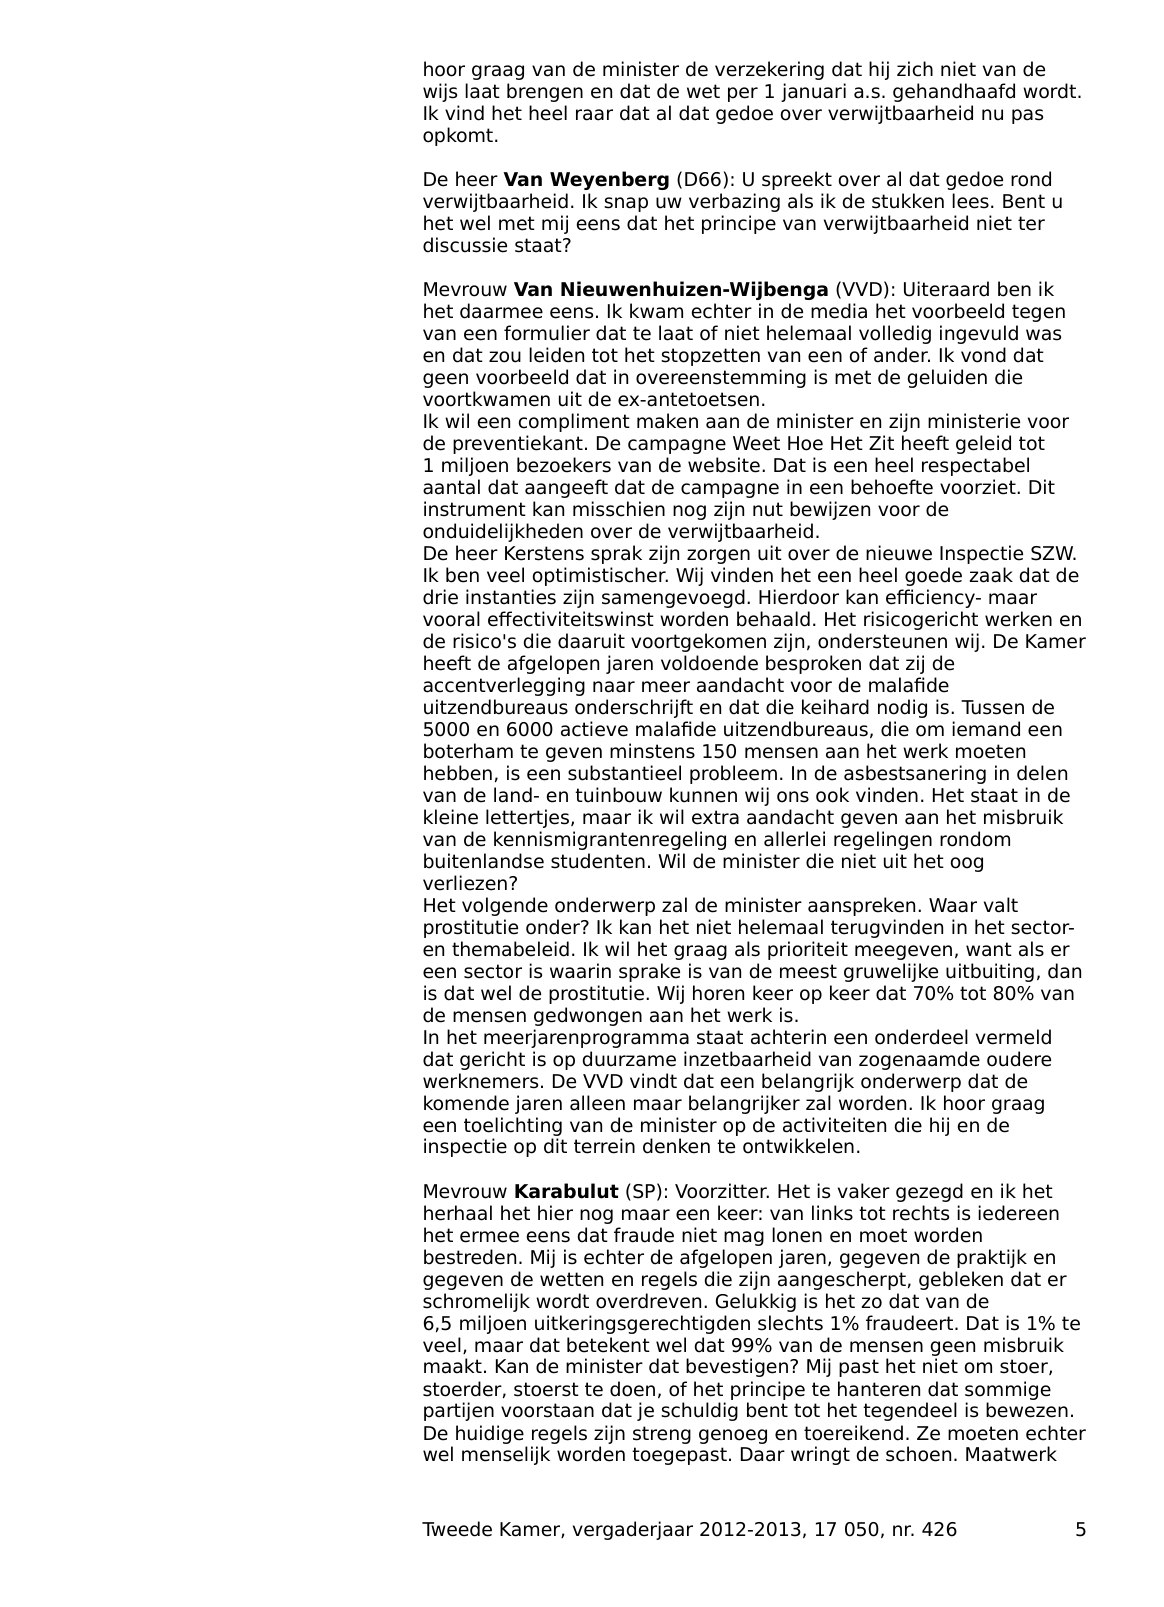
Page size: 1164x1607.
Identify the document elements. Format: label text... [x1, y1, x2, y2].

text In het meerjarenprogramma staat achterin een onderdeel vermeld dat gericht is op duurzame inzetbaarheid van zogenaamde oudere werknemers. De VVD vindt dat een belangrijk onderwerp dat de komende jaren alleen maar belangrijker zal worden. Ik hoor graag een toelichting van de minister op de activiteiten die hij en de inspectie op dit terrein denken te ontwikkelen. [422, 1027, 1087, 1158]
text Het volgende onderwerp zal de minister aanspreken. Waar valt prostitutie onder? Ik kan het niet helemaal terugvinden in het sector- en themabeleid. Ik wil het graag als prioriteit meegeven, want als er een sector is waarin sprake is van de meest gruwelijke uitbuiting, dan is dat wel de prostitutie. Wij horen keer op keer dat 70% tot 80% van de mensen gedwongen aan het werk is. [422, 895, 1087, 1027]
text Mevrouw Van Nieuwenhuizen-Wijbenga (VVD): Uiteraard ben ik het daarmee eens. Ik kwam echter in de media het voorbeeld tegen van een formulier dat te laat of niet helemaal volledig ingevuld was en dat zou leiden tot het stopzetten van een of ander. Ik vond dat geen voorbeeld dat in overeenstemming is met de geluiden die voortkwamen uit de ex-antetoetsen. [422, 279, 1087, 411]
text De heer Kerstens sprak zijn zorgen uit over de nieuwe Inspectie SZW. Ik ben veel optimistischer. Wij vinden het een heel goede zaak dat de drie instanties zijn samengevoegd. Hierdoor kan efficiency- maar vooral effectiviteitswinst worden behaald. Het risicogericht werken en de risico's die daaruit voortgekomen zijn, ondersteunen wij. De Kamer heeft de afgelopen jaren voldoende besproken dat zij de accentverlegging naar meer aandacht voor de malafide uitzendbureaus onderschrijft en dat die keihard nodig is. Tussen de 5000 en 6000 actieve malafide uitzendbureaus, die om iemand een boterham te geven minstens 150 mensen aan het werk moeten hebben, is een substantieel probleem. In de asbestsanering in delen van de land- en tuinbouw kunnen wij ons ook vinden. Het staat in de kleine lettertjes, maar ik wil extra aandacht geven aan het misbruik van de kennismigrantenregeling en allerlei regelingen rondom buitenlandse studenten. Wil de minister die niet uit het oog verliezen? [422, 543, 1087, 895]
text De heer Van Weyenberg (D66): U spreekt over al dat gedoe rond verwijtbaarheid. Ik snap uw verbazing als ik de stukken lees. Bent u het wel met mij eens dat het principe van verwijtbaarheid niet ter discussie staat? [422, 169, 1087, 257]
text Mevrouw Karabulut (SP): Voorzitter. Het is vaker gezegd en ik het herhaal het hier nog maar een keer: van links tot rechts is iedereen het ermee eens dat fraude niet mag lonen en moet worden bestreden. Mij is echter de afgelopen jaren, gegeven de praktijk en gegeven de wetten en regels die zijn aangescherpt, gebleken dat er schromelijk wordt overdreven. Gelukkig is het zo dat van de 6,5 miljoen uitkeringsgerechtigden slechts 1% fraudeert. Dat is 1% te veel, maar dat betekent wel dat 99% van de mensen geen misbruik maakt. Kan de minister dat bevestigen? Mij past het niet om stoer, stoerder, stoerst te doen, of het principe te hanteren dat sommige partijen voorstaan dat je schuldig bent tot het tegendeel is bewezen. De huidige regels zijn streng genoeg en toereikend. Ze moeten echter wel menselijk worden toegepast. Daar wringt de schoen. Maatwerk [422, 1181, 1087, 1466]
text hoor graag van de minister de verzekering dat hij zich niet van de wijs laat brengen en dat de wet per 1 januari a.s. gehandhaafd wordt. Ik vind het heel raar dat al dat gedoe over verwijtbaarheid nu pas opkomt. [422, 59, 1087, 147]
text Ik wil een compliment maken aan de minister en zijn ministerie voor de preventiekant. De campagne Weet Hoe Het Zit heeft geleid tot 1 miljoen bezoekers van de website. Dat is een heel respectabel aantal dat aangeeft dat de campagne in een behoefte voorziet. Dit instrument kan misschien nog zijn nut bewijzen voor de onduidelijkheden over de verwijtbaarheid. [422, 411, 1087, 543]
